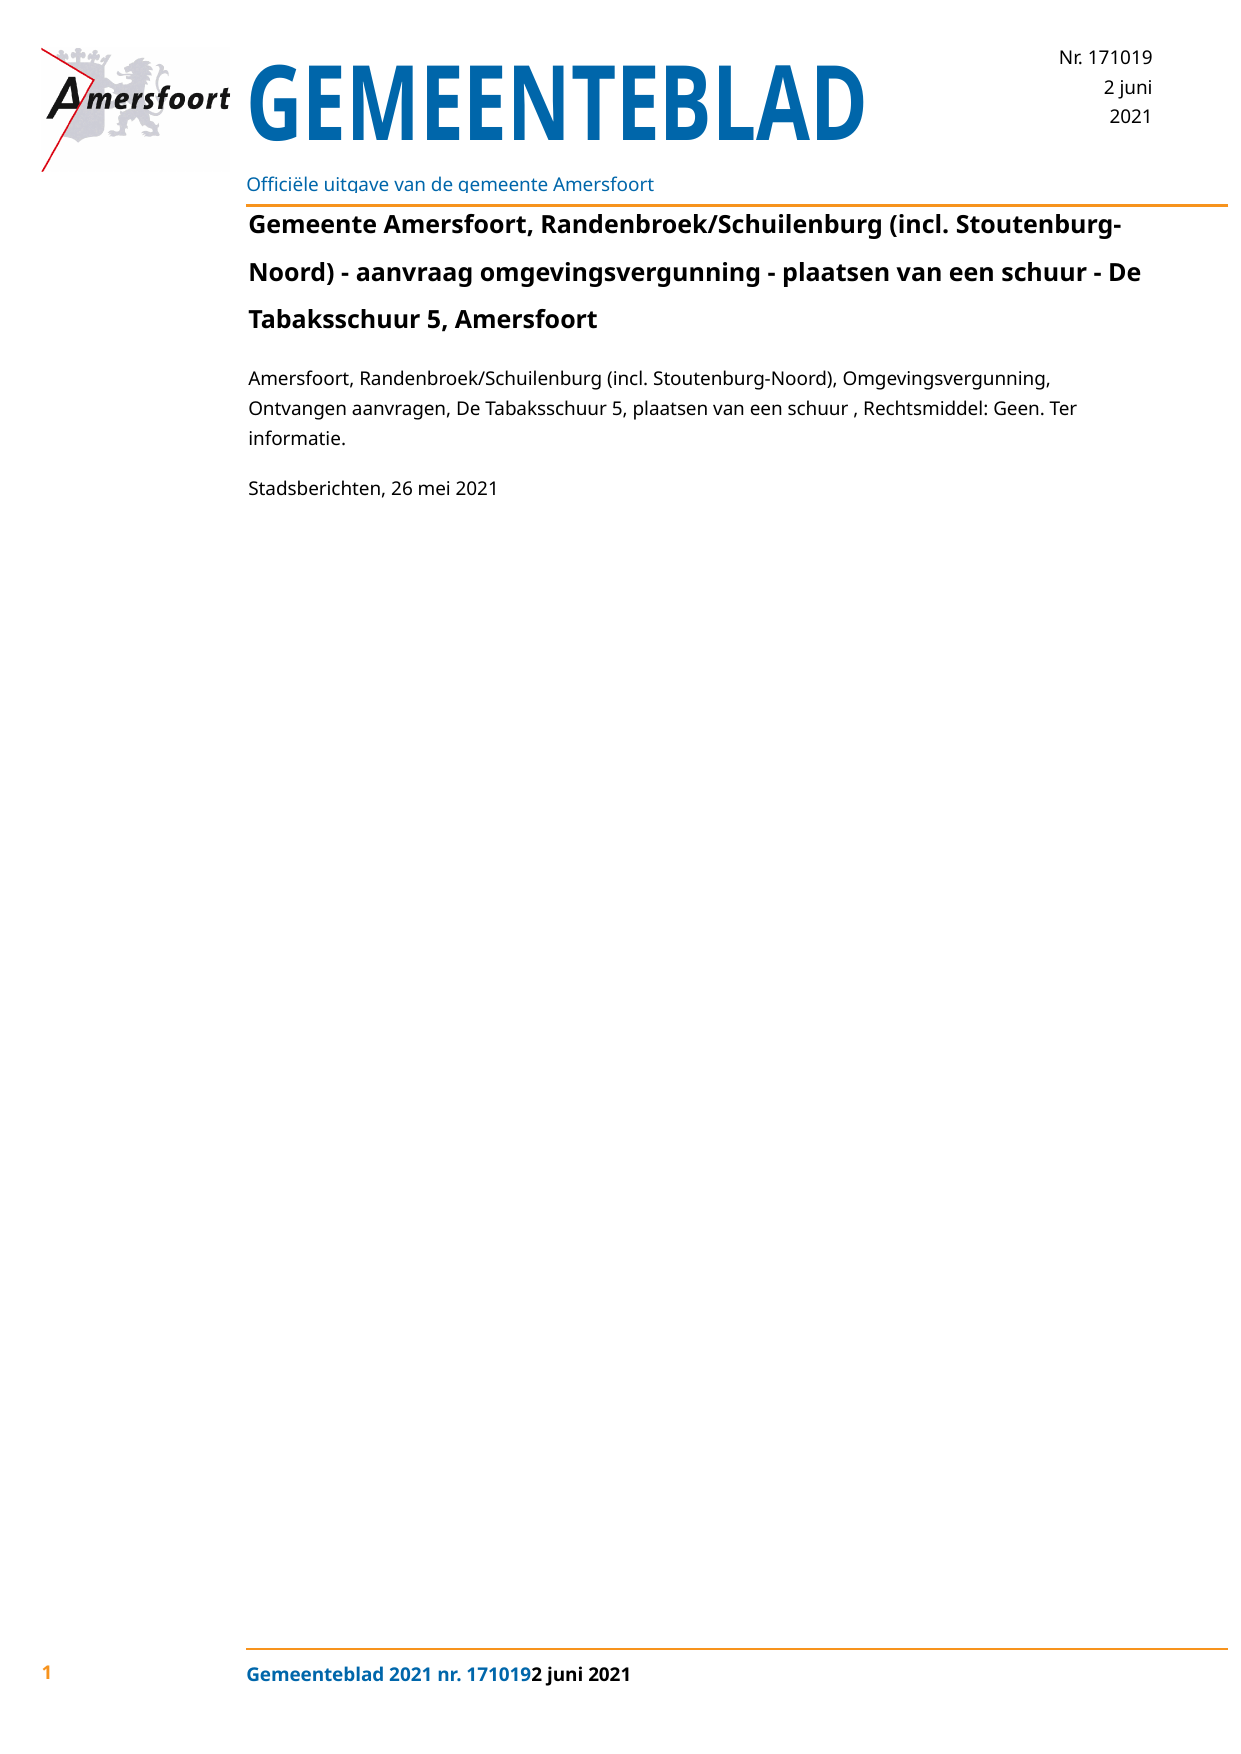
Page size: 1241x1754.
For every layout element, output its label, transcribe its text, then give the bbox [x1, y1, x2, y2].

text Stadsberichten, 26 mei 2021 [248, 475, 1152, 501]
text Gemeente Amersfoort, Randenbroek/Schuilenburg (incl. Stoutenburg-Noord) - aanvraag omgevingsvergunning - plaatsen van een schuur - De Tabaksschuur 5, Amersfoort [248, 207, 1152, 336]
picture [41, 47, 231, 172]
text Amersfoort, Randenbroek/Schuilenburg (incl. Stoutenburg-Noord), Omgevingsvergunning, Ontvangen aanvragen, De Tabaksschuur 5, plaatsen van een schuur , Rechtsmiddel: Geen. Ter informatie. [248, 366, 1152, 450]
